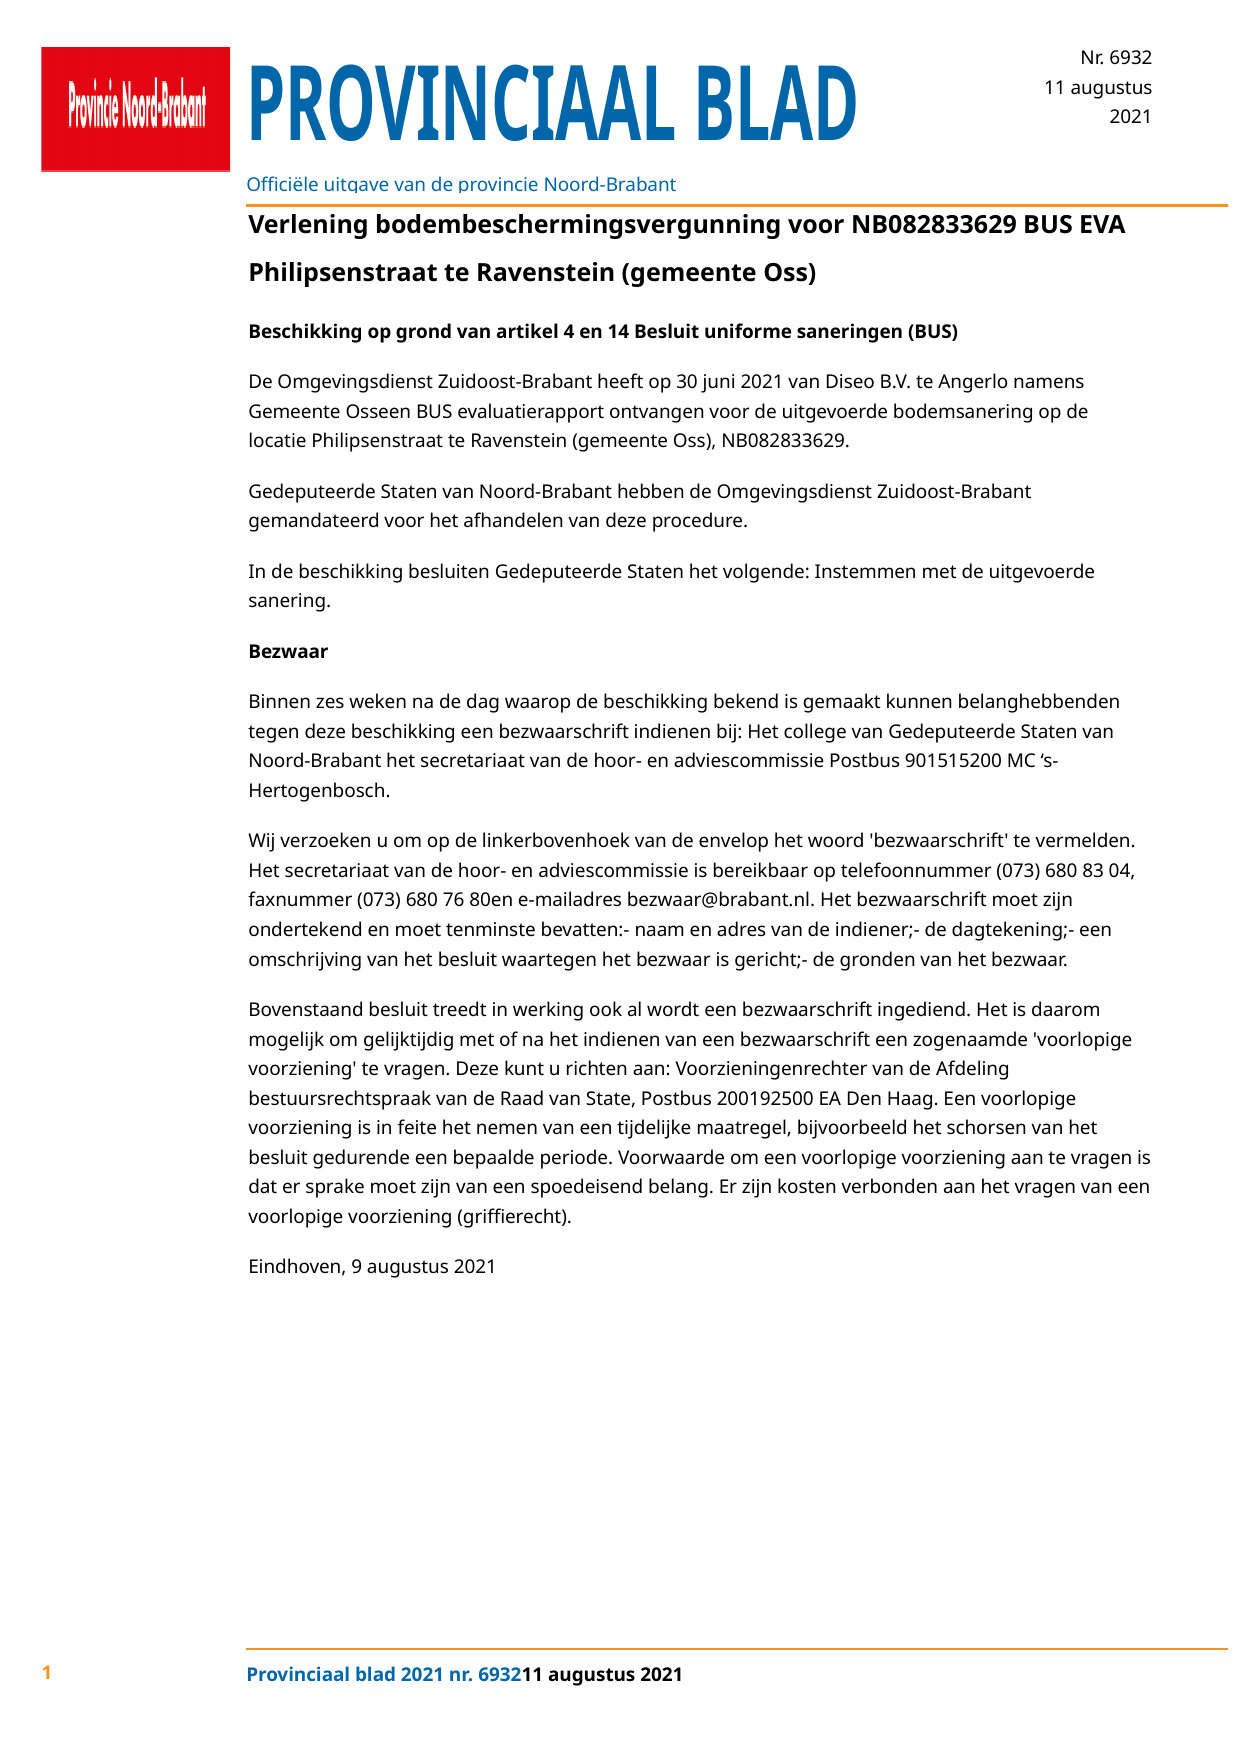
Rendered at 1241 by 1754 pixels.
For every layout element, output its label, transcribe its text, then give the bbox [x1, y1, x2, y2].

text Binnen zes weken na de dag waarop de beschikking bekend is gemaakt kunnen belanghebbenden tegen deze beschikking een bezwaarschrift indienen bij: Het college van Gedeputeerde Staten van Noord-Brabant het secretariaat van de hoor- en adviescommissie Postbus 901515200 MC ‘s-Hertogenbosch. [248, 688, 1152, 803]
text Bezwaar [248, 638, 1152, 664]
text Verlening bodembeschermingsvergunning voor NB082833629 BUS EVA Philipsenstraat te Ravenstein (gemeente Oss) [248, 207, 1152, 288]
text Wij verzoeken u om op de linkerbovenhoek van de envelop het woord 'bezwaarschrift' te vermelden. Het secretariaat van de hoor- en adviescommissie is bereikbaar op telefoonnummer (073) 680 83 04, faxnummer (073) 680 76 80en e-mailadres bezwaar@brabant.nl. Het bezwaarschrift moet zijn ondertekend en moet tenminste bevatten:- naam en adres van de indiener;- de dagtekening;- een omschrijving van het besluit waartegen het bezwaar is gericht;- de gronden van het bezwaar. [248, 827, 1152, 972]
text Beschikking op grond van artikel 4 en 14 Besluit uniforme saneringen (BUS) [248, 318, 1152, 344]
text Gedeputeerde Staten van Noord-Brabant hebben de Omgevingsdienst Zuidoost-Brabant gemandateerd voor het afhandelen van deze procedure. [248, 478, 1152, 533]
text Eindhoven, 9 augustus 2021 [248, 1254, 1152, 1279]
picture [41, 47, 231, 172]
text De Omgevingsdienst Zuidoost-Brabant heeft op 30 juni 2021 van Diseo B.V. te Angerlo namens Gemeente Osseen BUS evaluatierapport ontvangen voor de uitgevoerde bodemsanering op de locatie Philipsenstraat te Ravenstein (gemeente Oss), NB082833629. [248, 368, 1152, 453]
text Bovenstaand besluit treedt in werking ook al wordt een bezwaarschrift ingediend. Het is daarom mogelijk om gelijktijdig met of na het indienen van een bezwaarschrift een zogenaamde 'voorlopige voorziening' te vragen. Deze kunt u richten aan: Voorzieningenrechter van de Afdeling bestuursrechtspraak van de Raad van State, Postbus 200192500 EA Den Haag. Een voorlopige voorziening is in feite het nemen van een tijdelijke maatregel, bijvoorbeeld het schorsen van het besluit gedurende een bepaalde periode. Voorwaarde om een voorlopige voorziening aan te vragen is dat er sprake moet zijn van een spoedeisend belang. Er zijn kosten verbonden aan het vragen van een voorlopige voorziening (griffierecht). [248, 996, 1152, 1229]
text In de beschikking besluiten Gedeputeerde Staten het volgende: Instemmen met de uitgevoerde sanering. [248, 558, 1152, 613]
